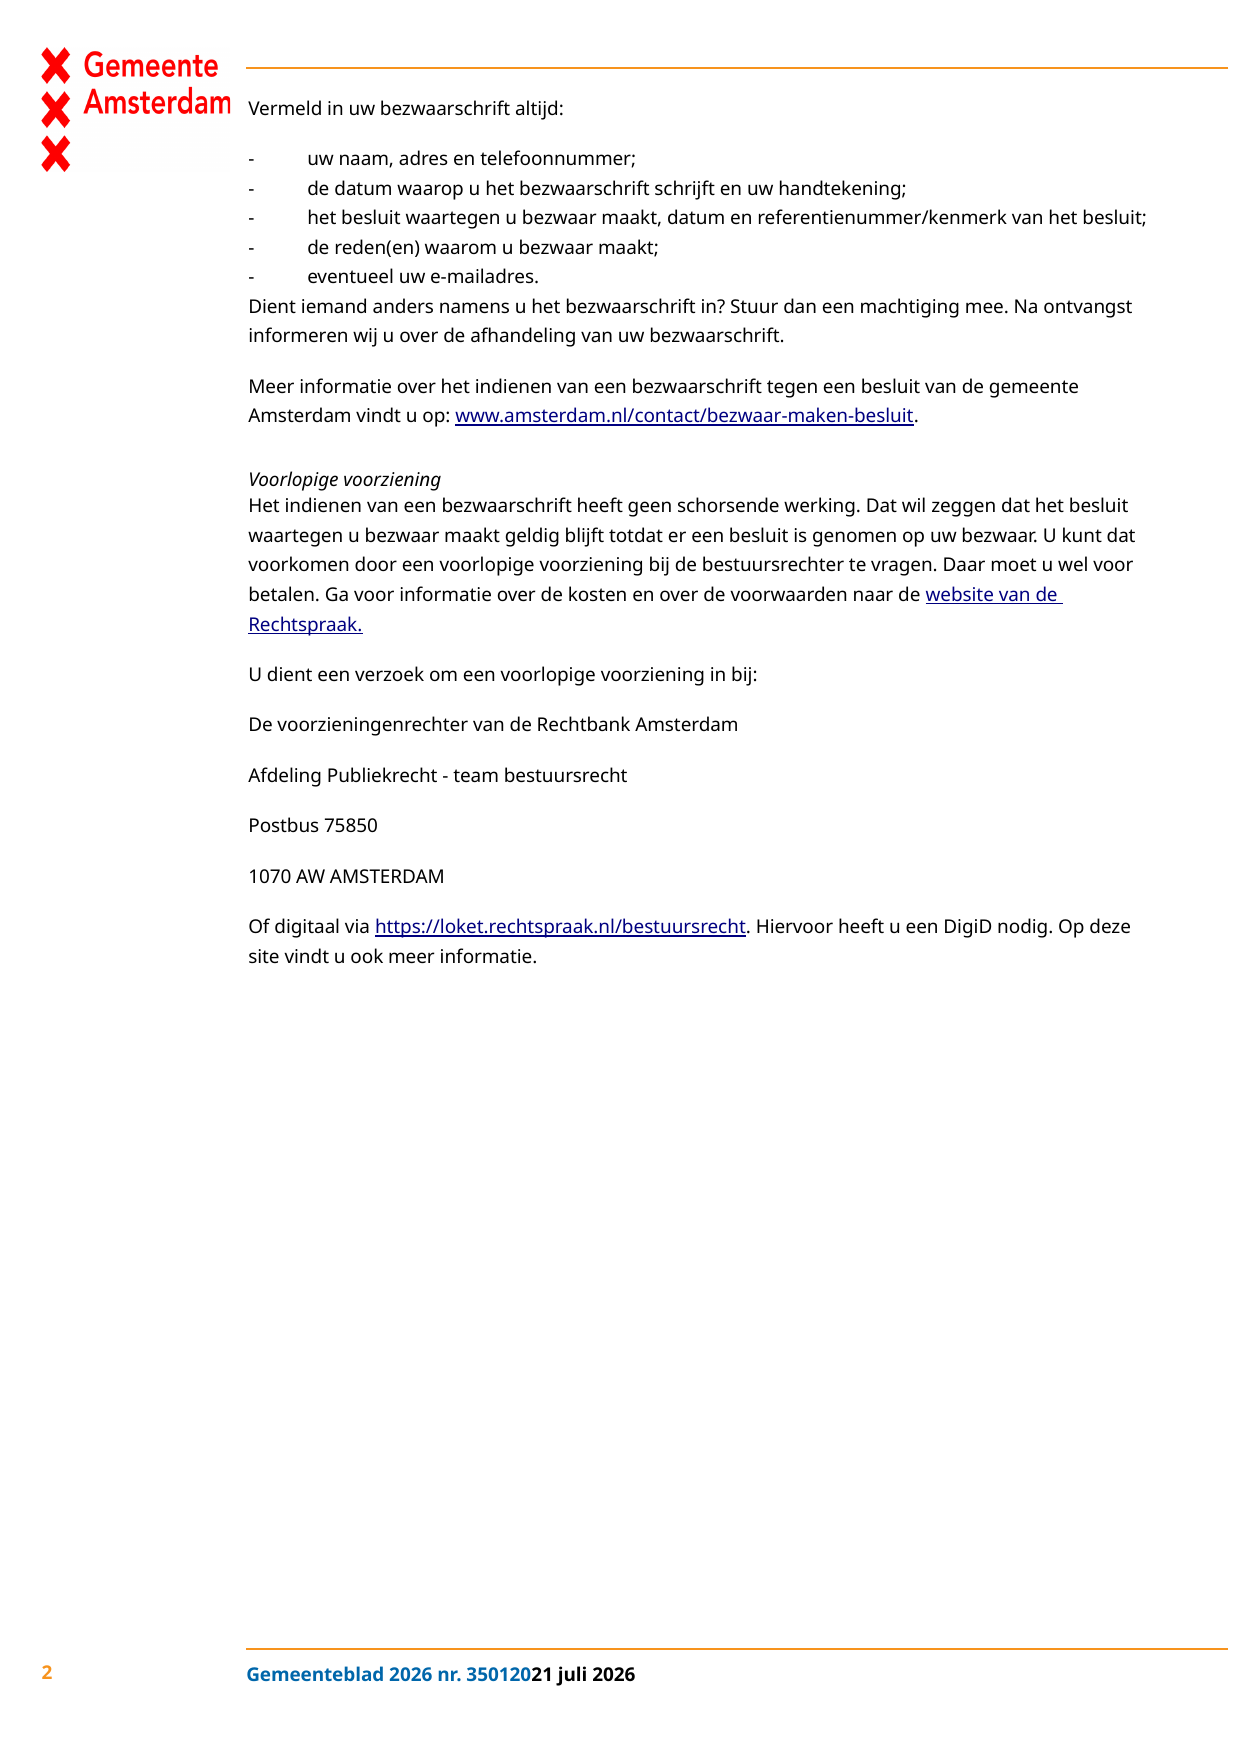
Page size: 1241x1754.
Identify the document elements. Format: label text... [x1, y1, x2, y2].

text Vermeld in uw bezwaarschrift altijd: [248, 95, 1152, 121]
text Postbus 75850 [248, 812, 1152, 838]
list eventueel uw e-mailadres. [248, 263, 1152, 289]
text Of digitaal via https://loket.rechtspraak.nl/bestuursrecht. Hiervoor heeft u een DigiD nodig. Op deze site vindt u ook meer informatie. [248, 913, 1152, 968]
text Afdeling Publiekrecht - team bestuursrecht [248, 762, 1152, 788]
text U dient een verzoek om een voorlopige voorziening in bij: [248, 661, 1152, 687]
list de datum waarop u het bezwaarschrift schrijft en uw handtekening; [248, 175, 1152, 201]
list uw naam, adres en telefoonnummer; [248, 145, 1152, 171]
text Het indienen van een bezwaarschrift heeft geen schorsende werking. Dat wil zeggen dat het besluit waartegen u bezwaar maakt geldig blijft totdat er een besluit is genomen op uw bezwaar. U kunt dat voorkomen door een voorlopige voorziening bij de bestuursrechter te vragen. Daar moet u wel voor betalen. Ga voor informatie over de kosten en over de voorwaarden naar de website van de Rechtspraak. [248, 492, 1152, 636]
text 1070 AW AMSTERDAM [248, 863, 1152, 888]
text Meer informatie over het indienen van een bezwaarschrift tegen een besluit van de gemeente Amsterdam vindt u op: www.amsterdam.nl/contact/bezwaar-maken-besluit. [248, 373, 1152, 428]
picture [41, 47, 231, 172]
text Dient iemand anders namens u het bezwaarschrift in? Stuur dan een machtiging mee. Na ontvangst informeren wij u over de afhandeling van uw bezwaarschrift. [248, 293, 1152, 348]
list het besluit waartegen u bezwaar maakt, datum en referentienummer/kenmerk van het besluit; [248, 204, 1152, 230]
list de reden(en) waarom u bezwaar maakt; [248, 234, 1152, 260]
text De voorzieningenrechter van de Rechtbank Amsterdam [248, 712, 1152, 737]
text Voorlopige voorziening [248, 467, 1152, 492]
